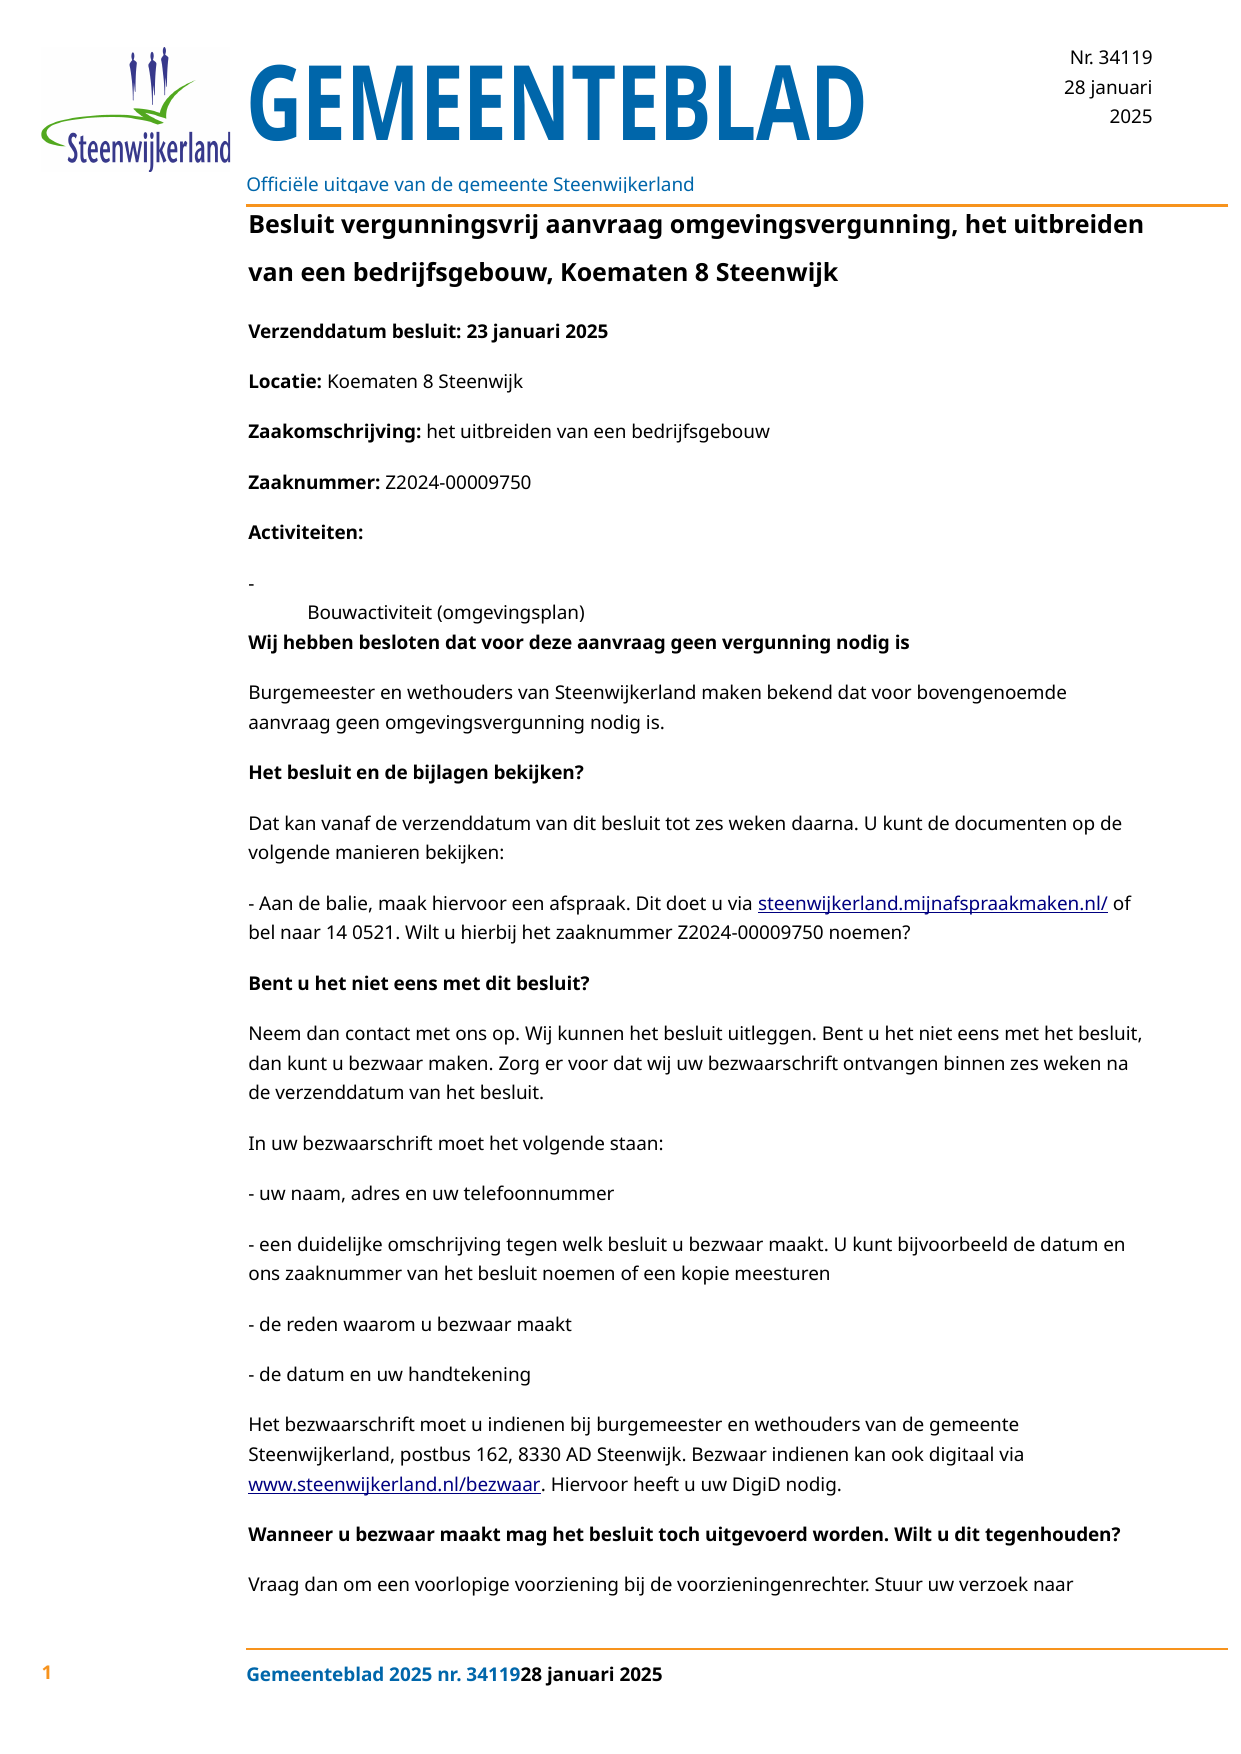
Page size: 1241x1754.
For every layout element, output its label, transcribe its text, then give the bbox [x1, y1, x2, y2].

text - een duidelijke omschrijving tegen welk besluit u bezwaar maakt. U kunt bijvoorbeeld de datum en ons zaaknummer van het besluit noemen of een kopie meesturen [248, 1231, 1152, 1286]
text Locatie: Koematen 8 Steenwijk [248, 368, 1152, 394]
text Besluit vergunningsvrij aanvraag omgevingsvergunning, het uitbreiden van een bedrijfsgebouw, Koematen 8 Steenwijk [248, 207, 1152, 288]
text Burgemeester en wethouders van Steenwijkerland maken bekend dat voor bovengenoemde aanvraag geen omgevingsvergunning nodig is. [248, 679, 1152, 735]
text Wij hebben besloten dat voor deze aanvraag geen vergunning nodig is [248, 629, 1152, 655]
text Dat kan vanaf de verzenddatum van dit besluit tot zes weken daarna. U kunt de documenten op de volgende manieren bekijken: [248, 810, 1152, 865]
text Zaakomschrijving: het uitbreiden van een bedrijfsgebouw [248, 419, 1152, 444]
text Activiteiten: [248, 519, 1152, 545]
text In uw bezwaarschrift moet het volgende staan: [248, 1130, 1152, 1156]
text Zaaknummer: Z2024-00009750 [248, 469, 1152, 495]
text Verzenddatum besluit: 23 januari 2025 [248, 318, 1152, 344]
text Het bezwaarschrift moet u indienen bij burgemeester en wethouders van de gemeente Steenwijkerland, postbus 162, 8330 AD Steenwijk. Bezwaar indienen kan ook digitaal via www.steenwijkerland.nl/bezwaar. Hiervoor heeft u uw DigiD nodig. [248, 1412, 1152, 1497]
text Wanneer u bezwaar maakt mag het besluit toch uitgevoerd worden. Wilt u dit tegenhouden? [248, 1521, 1152, 1547]
text Bent u het niet eens met dit besluit? [248, 970, 1152, 996]
text Vraag dan om een voorlopige voorziening bij de voorzieningenrechter. Stuur uw verzoek naar [248, 1572, 1152, 1597]
text - Aan de balie, maak hiervoor een afspraak. Dit doet u via steenwijkerland.mijnafspraakmaken.nl/ of bel naar 14 0521. Wilt u hierbij het zaaknummer Z2024-00009750 noemen? [248, 890, 1152, 945]
picture [41, 47, 231, 172]
text Het besluit en de bijlagen bekijken? [248, 759, 1152, 785]
text Neem dan contact met ons op. Wij kunnen het besluit uitleggen. Bent u het niet eens met het besluit, dan kunt u bezwaar maken. Zorg er voor dat wij uw bezwaarschrift ontvangen binnen zes weken na de verzenddatum van het besluit. [248, 1020, 1152, 1105]
text - de reden waarom u bezwaar maakt [248, 1311, 1152, 1337]
text - de datum en uw handtekening [248, 1361, 1152, 1387]
list Bouwactiviteit (omgevingsplan) [248, 599, 1152, 625]
text - uw naam, adres en uw telefoonnummer [248, 1180, 1152, 1206]
